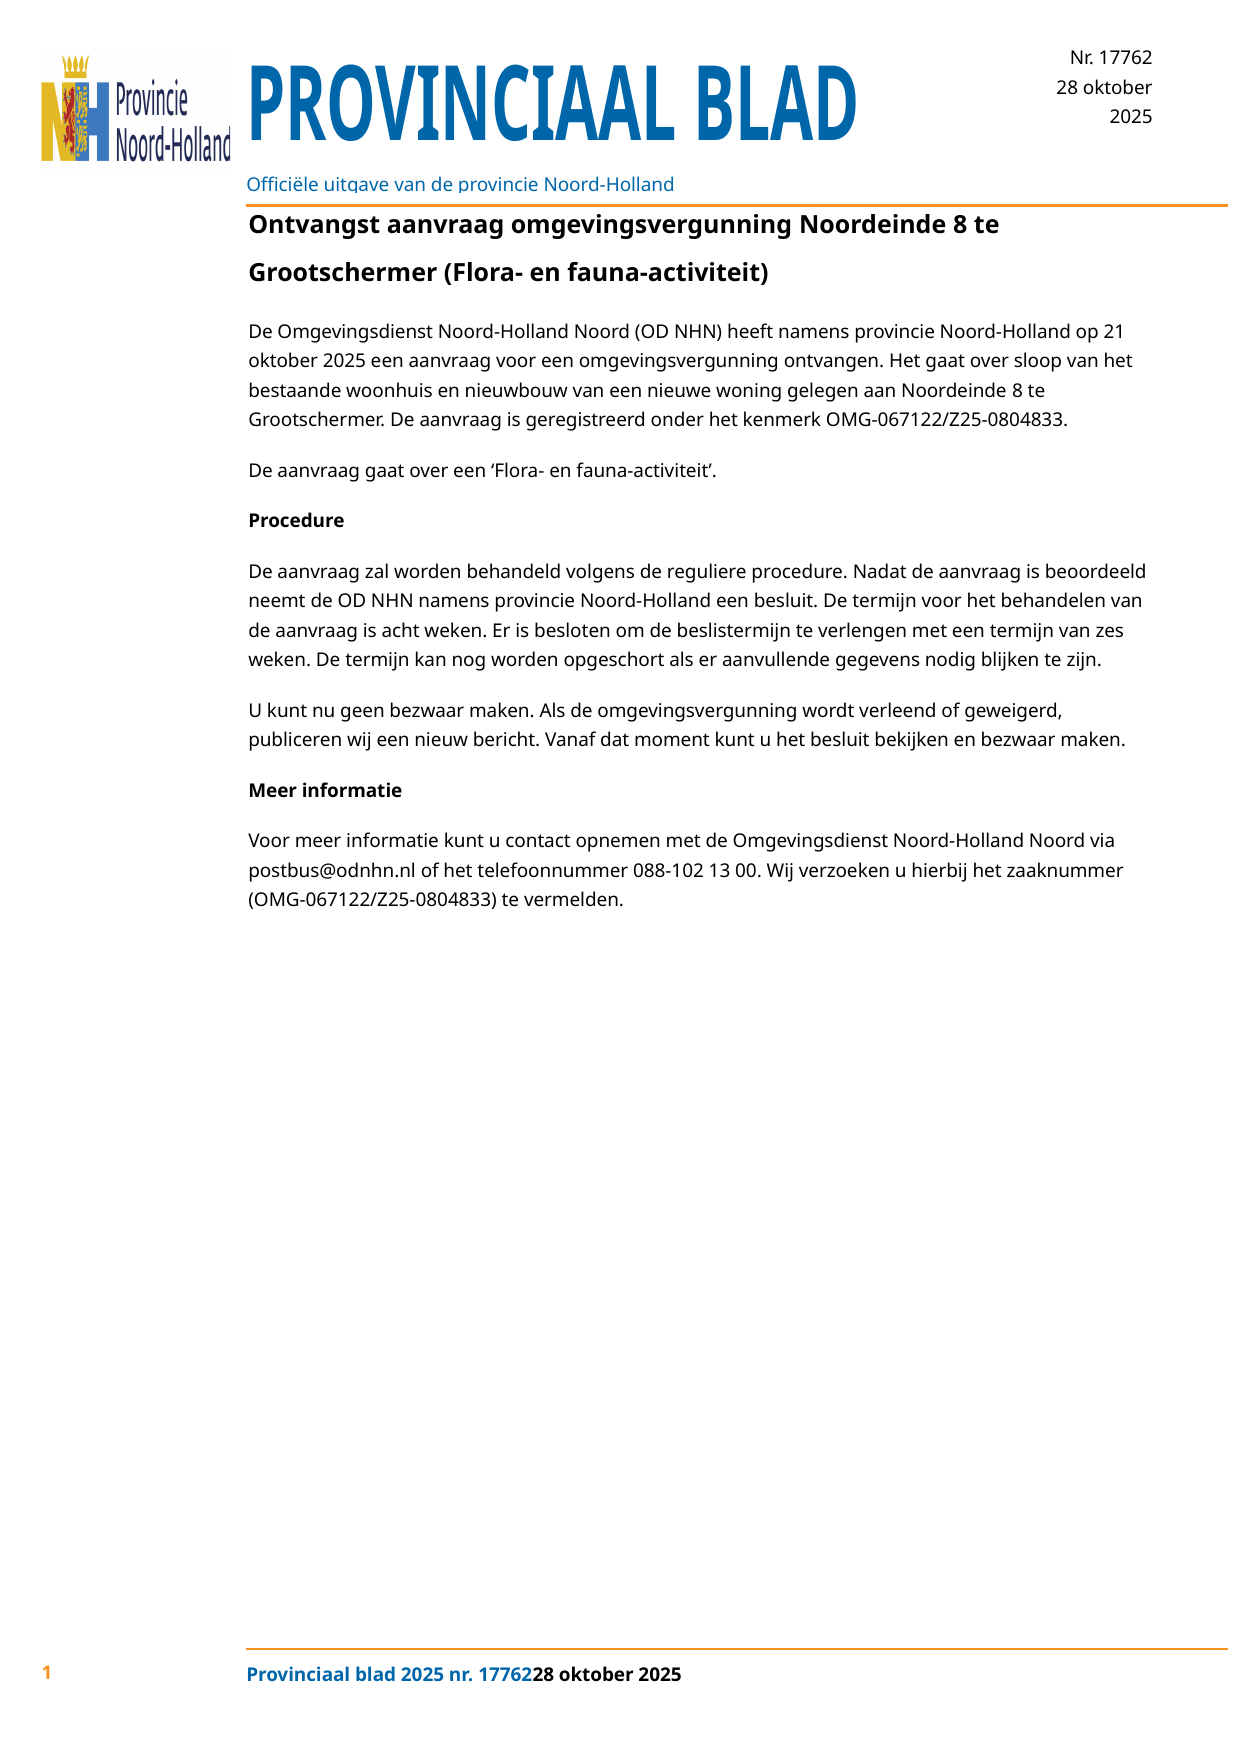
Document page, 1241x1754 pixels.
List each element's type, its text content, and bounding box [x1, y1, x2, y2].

text Voor meer informatie kunt u contact opnemen met de Omgevingsdienst Noord-Holland Noord via postbus@odnhn.nl of het telefoonnummer 088-102 13 00. Wij verzoeken u hierbij het zaaknummer (OMG-067122/Z25-0804833) te vermelden. [248, 827, 1152, 912]
text Ontvangst aanvraag omgevingsvergunning Noordeinde 8 te Grootschermer (Flora- en fauna-activiteit) [248, 207, 1152, 288]
text De Omgevingsdienst Noord-Holland Noord (OD NHN) heeft namens provincie Noord-Holland op 21 oktober 2025 een aanvraag voor een omgevingsvergunning ontvangen. Het gaat over sloop van het bestaande woonhuis en nieuwbouw van een nieuwe woning gelegen aan Noordeinde 8 te Grootschermer. De aanvraag is geregistreerd onder het kenmerk OMG-067122/Z25-0804833. [248, 318, 1152, 432]
picture [41, 47, 231, 172]
text Meer informatie [248, 777, 1152, 803]
text De aanvraag zal worden behandeld volgens de reguliere procedure. Nadat de aanvraag is beoordeeld neemt de OD NHN namens provincie Noord-Holland een besluit. De termijn voor het behandelen van de aanvraag is acht weken. Er is besloten om de beslistermijn te verlengen met een termijn van zes weken. De termijn kan nog worden opgeschort als er aanvullende gegevens nodig blijken te zijn. [248, 558, 1152, 672]
text Procedure [248, 507, 1152, 533]
text De aanvraag gaat over een ‘Flora- en fauna-activiteit’. [248, 457, 1152, 483]
text U kunt nu geen bezwaar maken. Als de omgevingsvergunning wordt verleend of geweigerd, publiceren wij een nieuw bericht. Vanaf dat moment kunt u het besluit bekijken en bezwaar maken. [248, 697, 1152, 752]
